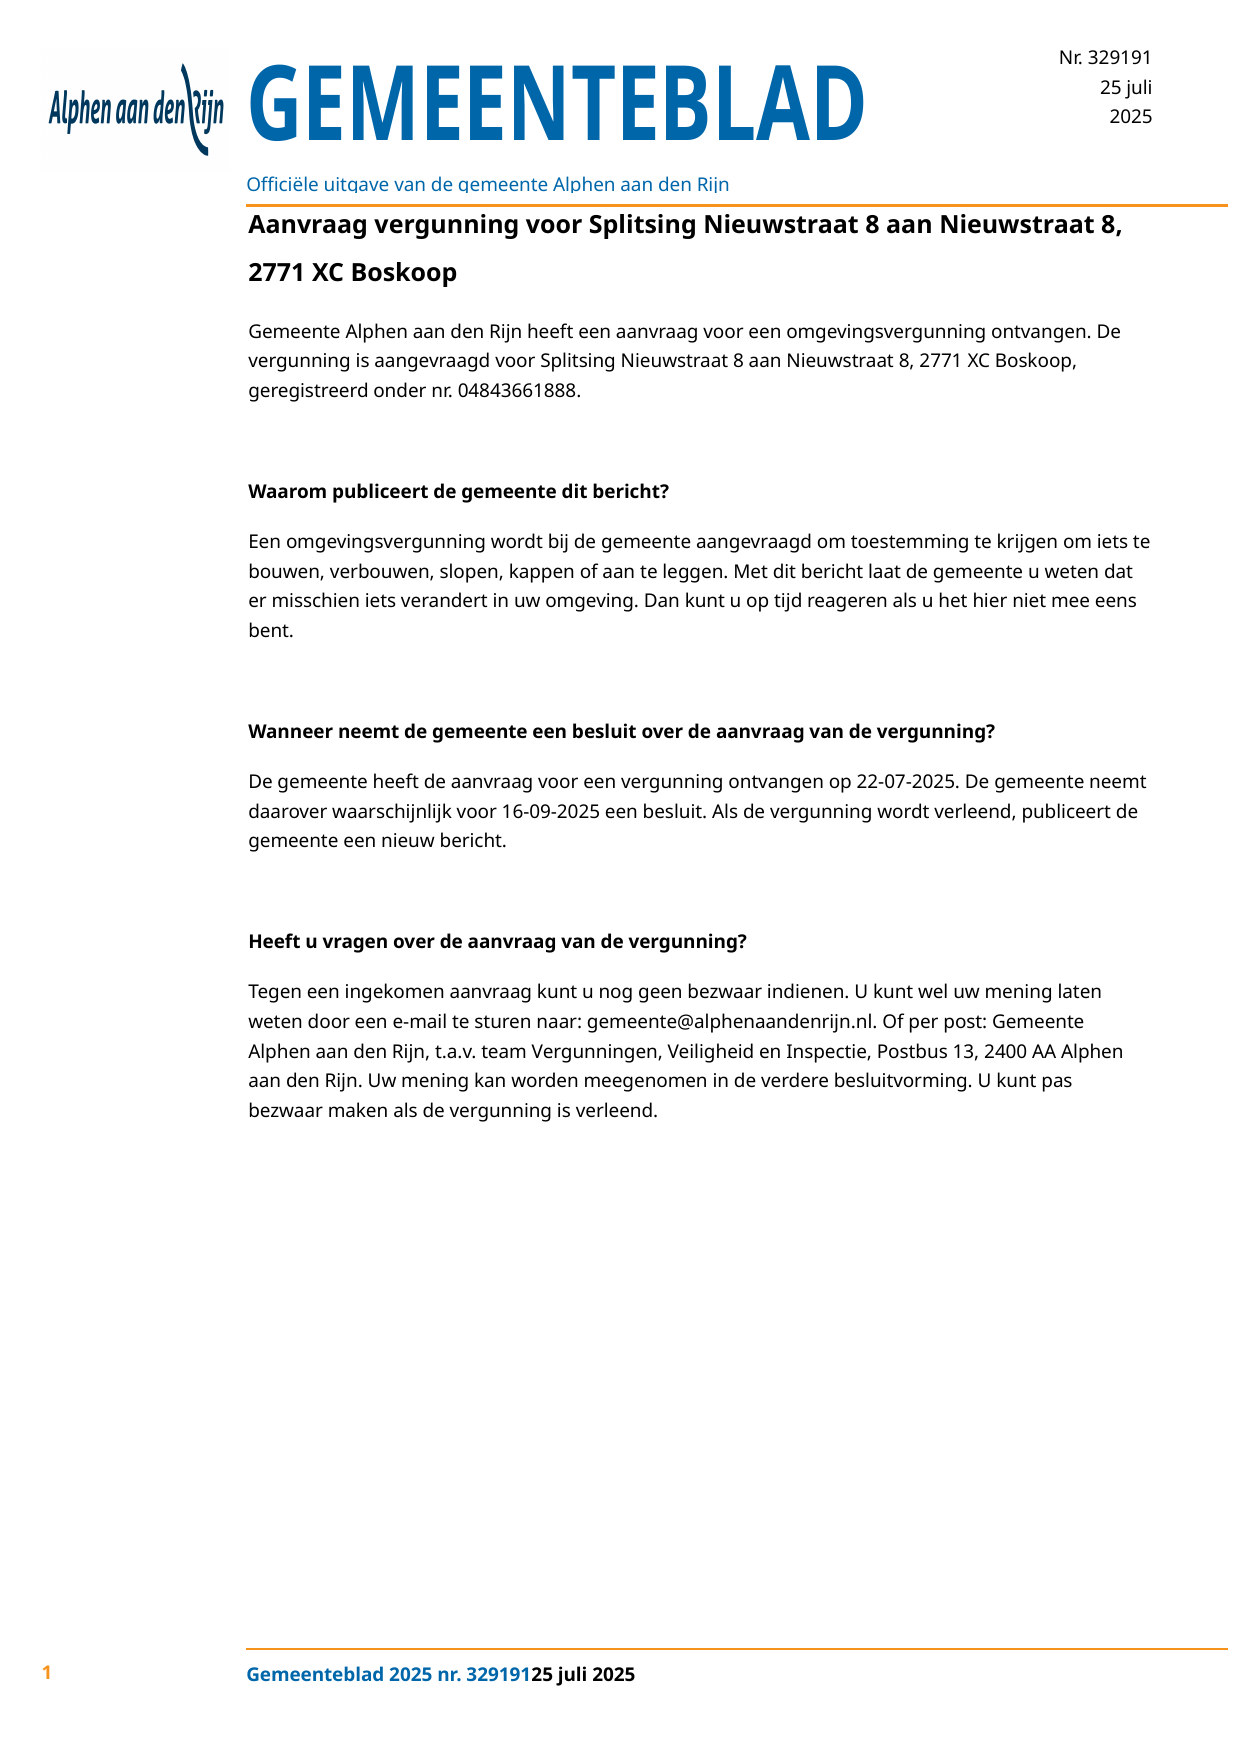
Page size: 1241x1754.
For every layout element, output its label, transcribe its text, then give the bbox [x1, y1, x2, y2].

picture [41, 47, 231, 172]
text De gemeente heeft de aanvraag voor een vergunning ontvangen op 22-07-2025. De gemeente neemt daarover waarschijnlijk voor 16-09-2025 een besluit. Als de vergunning wordt verleend, publiceert de gemeente een nieuw bericht. [248, 768, 1152, 853]
text Wanneer neemt de gemeente een besluit over de aanvraag van de vergunning? [248, 718, 1152, 744]
text Waarom publiceert de gemeente dit bericht? [248, 478, 1152, 504]
text Gemeente Alphen aan den Rijn heeft een aanvraag voor een omgevingsvergunning ontvangen. De vergunning is aangevraagd voor Splitsing Nieuwstraat 8 aan Nieuwstraat 8, 2771 XC Boskoop, geregistreerd onder nr. 04843661888. [248, 318, 1152, 403]
text Tegen een ingekomen aanvraag kunt u nog geen bezwaar indienen. U kunt wel uw mening laten weten door een e-mail te sturen naar: gemeente@alphenaandenrijn.nl. Of per post: Gemeente Alphen aan den Rijn, t.a.v. team Vergunningen, Veiligheid en Inspectie, Postbus 13, 2400 AA Alphen aan den Rijn. Uw mening kan worden meegenomen in de verdere besluitvorming. U kunt pas bezwaar maken als de vergunning is verleend. [248, 979, 1152, 1123]
text Heeft u vragen over de aanvraag van de vergunning? [248, 928, 1152, 954]
text Aanvraag vergunning voor Splitsing Nieuwstraat 8 aan Nieuwstraat 8, 2771 XC Boskoop [248, 207, 1152, 288]
text Een omgevingsvergunning wordt bij de gemeente aangevraagd om toestemming te krijgen om iets te bouwen, verbouwen, slopen, kappen of aan te leggen. Met dit bericht laat de gemeente u weten dat er misschien iets verandert in uw omgeving. Dan kunt u op tijd reageren als u het hier niet mee eens bent. [248, 528, 1152, 643]
